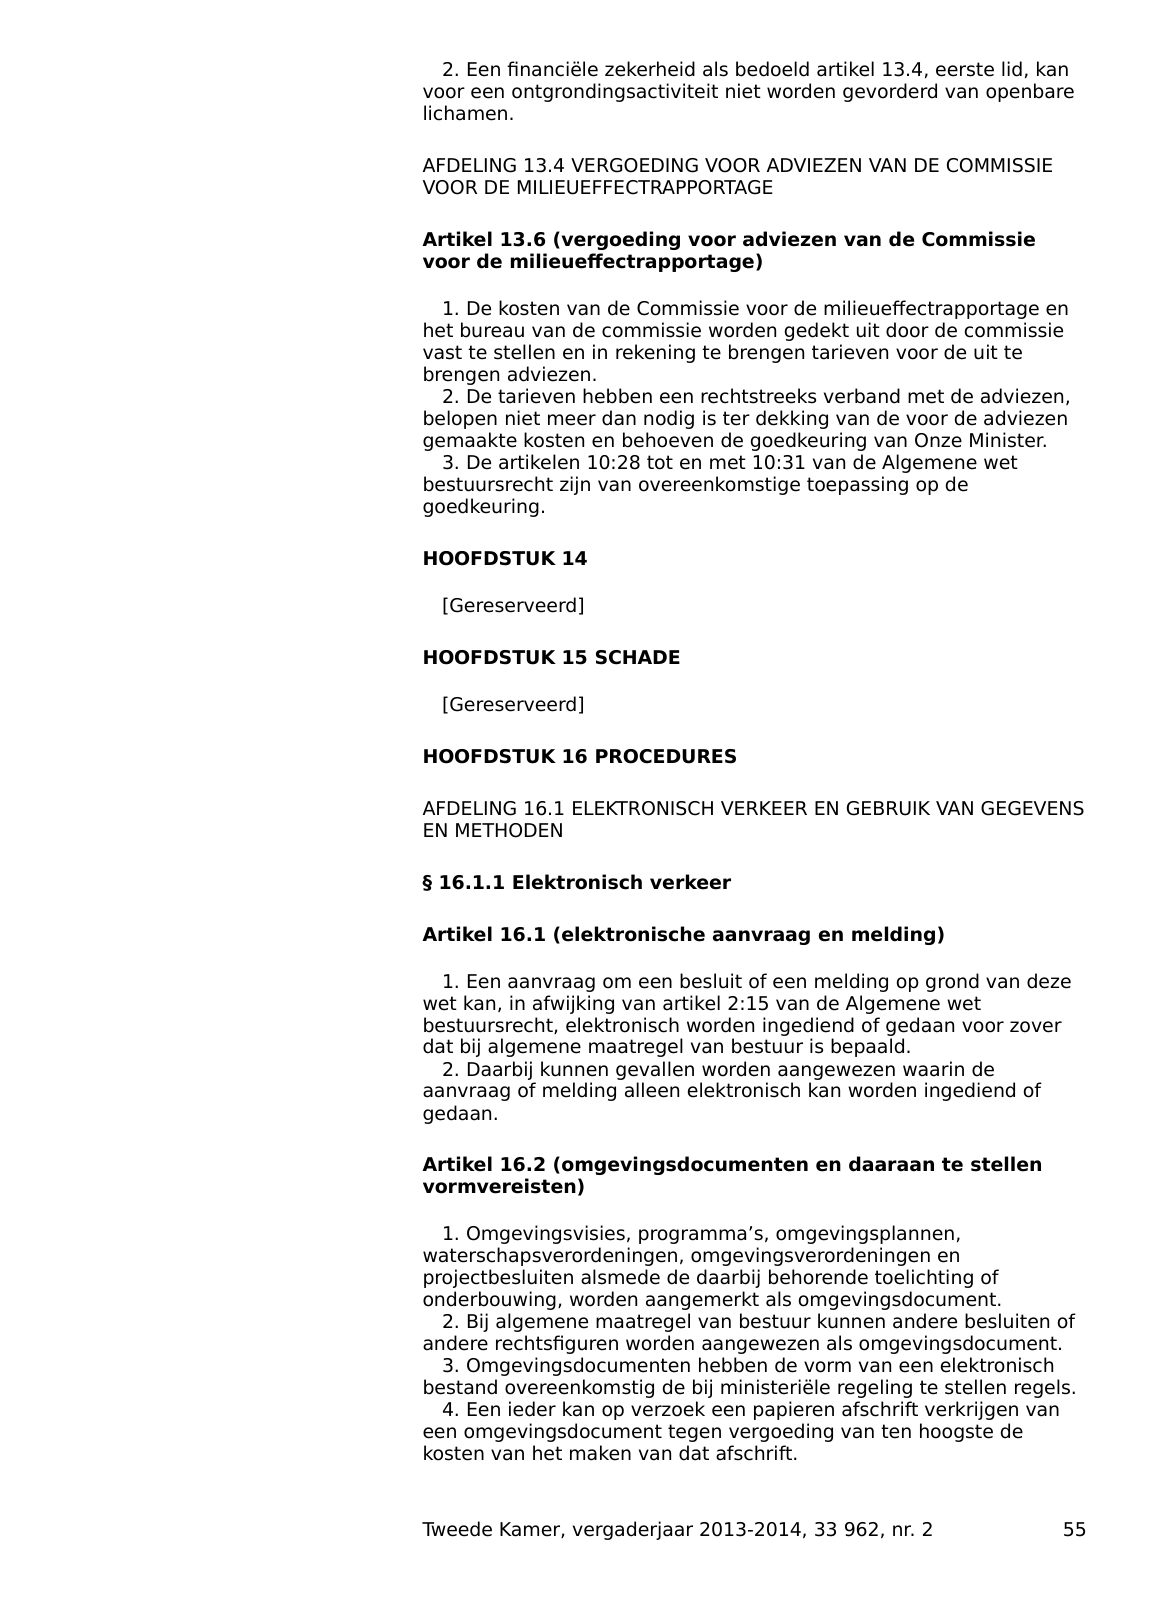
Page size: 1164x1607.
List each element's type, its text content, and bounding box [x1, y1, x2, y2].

subtitle HOOFDSTUK 16 PROCEDURES [422, 746, 1087, 768]
subtitle HOOFDSTUK 15 SCHADE [422, 647, 1087, 669]
subtitle § 16.1.1 Elektronisch verkeer [422, 872, 1087, 893]
subtitle Artikel 16.2 (omgevingsdocumenten en daaraan te stellen vormvereisten) [422, 1154, 1087, 1198]
text 1. De kosten van de Commissie voor de milieueffectrapportage en het bureau van de commissie worden gedekt uit door de commissie vast te stellen en in rekening te brengen tarieven voor de uit te brengen adviezen. [422, 298, 1087, 386]
text [Gereserveerd] [422, 694, 1087, 716]
text 1. Omgevingsvisies, programma’s, omgevingsplannen, waterschapsverordeningen, omgevingsverordeningen en projectbesluiten alsmede de daarbij behorende toelichting of onderbouwing, worden aangemerkt als omgevingsdocument. [422, 1223, 1087, 1311]
text 2. Daarbij kunnen gevallen worden aangewezen waarin de aanvraag of melding alleen elektronisch kan worden ingediend of gedaan. [422, 1058, 1087, 1124]
subtitle HOOFDSTUK 14 [422, 548, 1087, 570]
text 2. Een financiële zekerheid als bedoeld artikel 13.4, eerste lid, kan voor een ontgrondingsactiviteit niet worden gevorderd van openbare lichamen. [422, 59, 1087, 125]
subtitle AFDELING 16.1 ELEKTRONISCH VERKEER EN GEBRUIK VAN GEGEVENS EN METHODEN [422, 798, 1087, 842]
text 3. De artikelen 10:28 tot en met 10:31 van de Algemene wet bestuursrecht zijn van overeenkomstige toepassing op de goedkeuring. [422, 452, 1087, 518]
text 2. Bij algemene maatregel van bestuur kunnen andere besluiten of andere rechtsfiguren worden aangewezen als omgevingsdocument. [422, 1311, 1087, 1355]
subtitle Artikel 16.1 (elektronische aanvraag en melding) [422, 923, 1087, 946]
subtitle AFDELING 13.4 VERGOEDING VOOR ADVIEZEN VAN DE COMMISSIE VOOR DE MILIEUEFFECTRAPPORTAGE [422, 155, 1087, 199]
text 1. Een aanvraag om een besluit of een melding op grond van deze wet kan, in afwijking van artikel 2:15 van de Algemene wet bestuursrecht, elektronisch worden ingediend of gedaan voor zover dat bij algemene maatregel van bestuur is bepaald. [422, 971, 1087, 1058]
text 4. Een ieder kan op verzoek een papieren afschrift verkrijgen van een omgevingsdocument tegen vergoeding van ten hoogste de kosten van het maken van dat afschrift. [422, 1399, 1087, 1465]
text [Gereserveerd] [422, 595, 1087, 617]
text 3. Omgevingsdocumenten hebben de vorm van een elektronisch bestand overeenkomstig de bij ministeriële regeling te stellen regels. [422, 1355, 1087, 1399]
text 2. De tarieven hebben een rechtstreeks verband met de adviezen, belopen niet meer dan nodig is ter dekking van de voor de adviezen gemaakte kosten en behoeven de goedkeuring van Onze Minister. [422, 386, 1087, 452]
subtitle Artikel 13.6 (vergoeding voor adviezen van de Commissie voor de milieueffectrapportage) [422, 229, 1087, 273]
